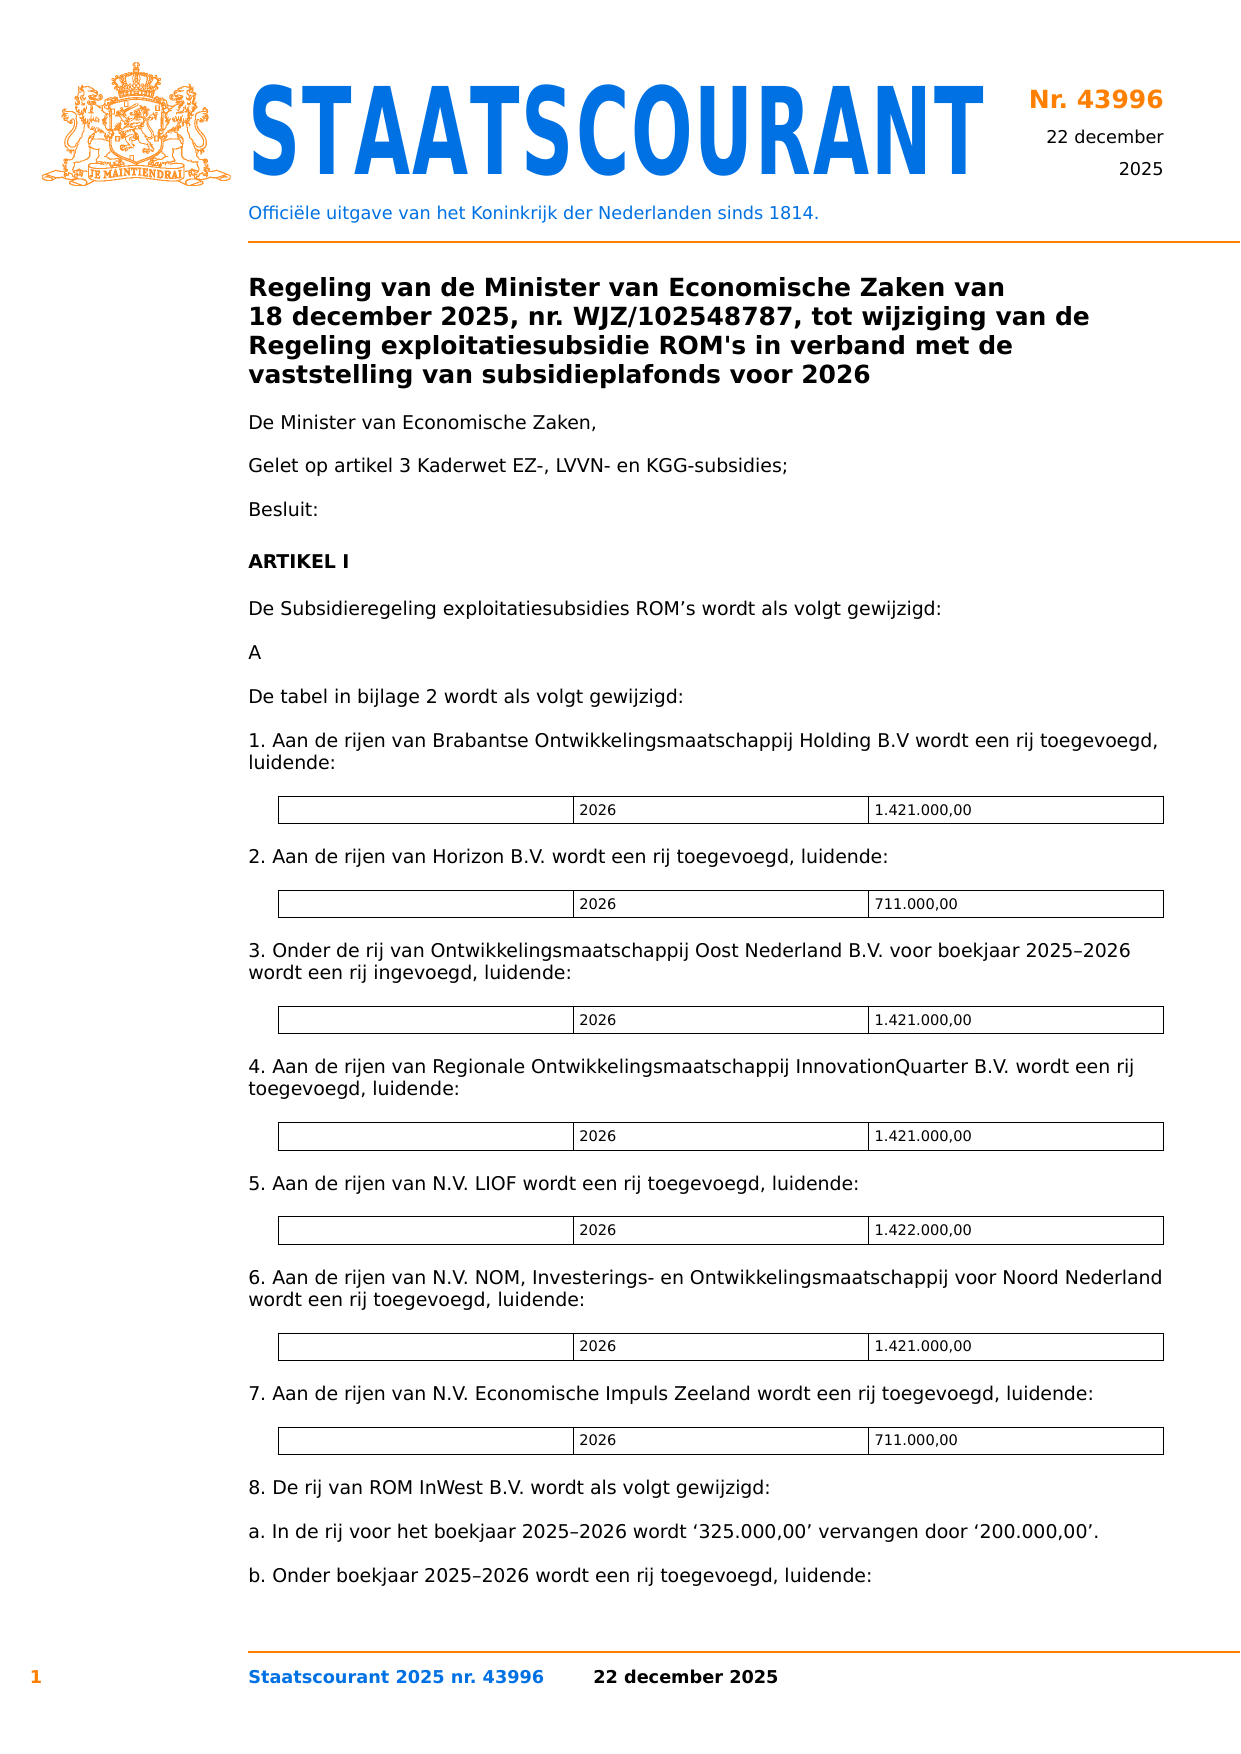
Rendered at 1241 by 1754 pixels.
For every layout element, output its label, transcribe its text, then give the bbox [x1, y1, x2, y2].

text 3. Onder de rij van Ontwikkelingsmaatschappij Oost Nederland B.V. voor boekjaar 2025–2026 wordt een rij ingevoegd, luidende: [248, 940, 1163, 984]
table_header Nr. 43996 [998, 62, 1240, 121]
table_header 2026 [574, 1217, 868, 1244]
subtitle ARTIKEL I [248, 551, 1163, 573]
text Gelet op artikel 3 Kaderwet EZ-, LVVN- en KGG-subsidies; [248, 455, 1163, 477]
table_header [25, 62, 248, 241]
table_header 2026 [574, 1123, 868, 1149]
subtitle Regeling van de Minister van Economische Zaken van 18 december 2025, nr. WJZ/102548787, tot wijziging van de Regeling exploitatiesubsidie ROM's in verband met de vaststelling van subsidieplafonds voor 2026 [248, 273, 1163, 390]
table_header [279, 1123, 573, 1149]
table_header 2026 [574, 891, 868, 917]
table_header 711.000,00 [869, 891, 1163, 917]
table_header 1.421.000,00 [869, 1123, 1163, 1149]
text 4. Aan de rijen van Regionale Ontwikkelingsmaatschappij InnovationQuarter B.V. wordt een rij toegevoegd, luidende: [248, 1056, 1163, 1100]
text a. In de rij voor het boekjaar 2025–2026 wordt ‘325.000,00’ vervangen door ‘200.000,00’. [248, 1521, 1163, 1543]
table_header [279, 797, 573, 823]
table_header 2026 [574, 1007, 868, 1033]
table_cell 22 december [998, 121, 1240, 153]
table_header [279, 891, 573, 917]
table_header [279, 1334, 573, 1360]
text b. Onder boekjaar 2025–2026 wordt een rij toegevoegd, luidende: [248, 1564, 1163, 1587]
table_header [279, 1428, 573, 1454]
table_header 2026 [574, 797, 868, 823]
table_cell Officiële uitgave van het Koninkrijk der Nederlanden sinds 1814. [248, 203, 1240, 241]
table_header 2026 [574, 1428, 868, 1454]
text Besluit: [248, 499, 1163, 521]
table_header STAATSCOURANT [248, 62, 998, 203]
text 1. Aan de rijen van Brabantse Ontwikkelingsmaatschappij Holding B.V wordt een rij toegevoegd, luidende: [248, 730, 1163, 774]
text De Subsidieregeling exploitatiesubsidies ROM’s wordt als volgt gewijzigd: [248, 598, 1163, 620]
table_header [279, 1007, 573, 1033]
text A [248, 642, 1163, 664]
table_header 1.421.000,00 [869, 1007, 1163, 1033]
text 5. Aan de rijen van N.V. LIOF wordt een rij toegevoegd, luidende: [248, 1172, 1163, 1194]
text De tabel in bijlage 2 wordt als volgt gewijzigd: [248, 686, 1163, 708]
table_header 711.000,00 [869, 1428, 1163, 1454]
table_header 1.422.000,00 [869, 1217, 1163, 1244]
picture [41, 62, 231, 186]
text 2. Aan de rijen van Horizon B.V. wordt een rij toegevoegd, luidende: [248, 846, 1163, 868]
text 8. De rij van ROM InWest B.V. wordt als volgt gewijzigd: [248, 1477, 1163, 1499]
text 6. Aan de rijen van N.V. NOM, Investerings- en Ontwikkelingsmaatschappij voor Noord Nederland wordt een rij toegevoegd, luidende: [248, 1267, 1163, 1311]
table_header 1.421.000,00 [869, 797, 1163, 823]
text De Minister van Economische Zaken, [248, 412, 1163, 433]
table_header 1.421.000,00 [869, 1334, 1163, 1360]
table_header [279, 1217, 573, 1244]
text 7. Aan de rijen van N.V. Economische Impuls Zeeland wordt een rij toegevoegd, luidende: [248, 1383, 1163, 1405]
table_cell 2025 [998, 153, 1240, 203]
table_header 2026 [574, 1334, 868, 1360]
